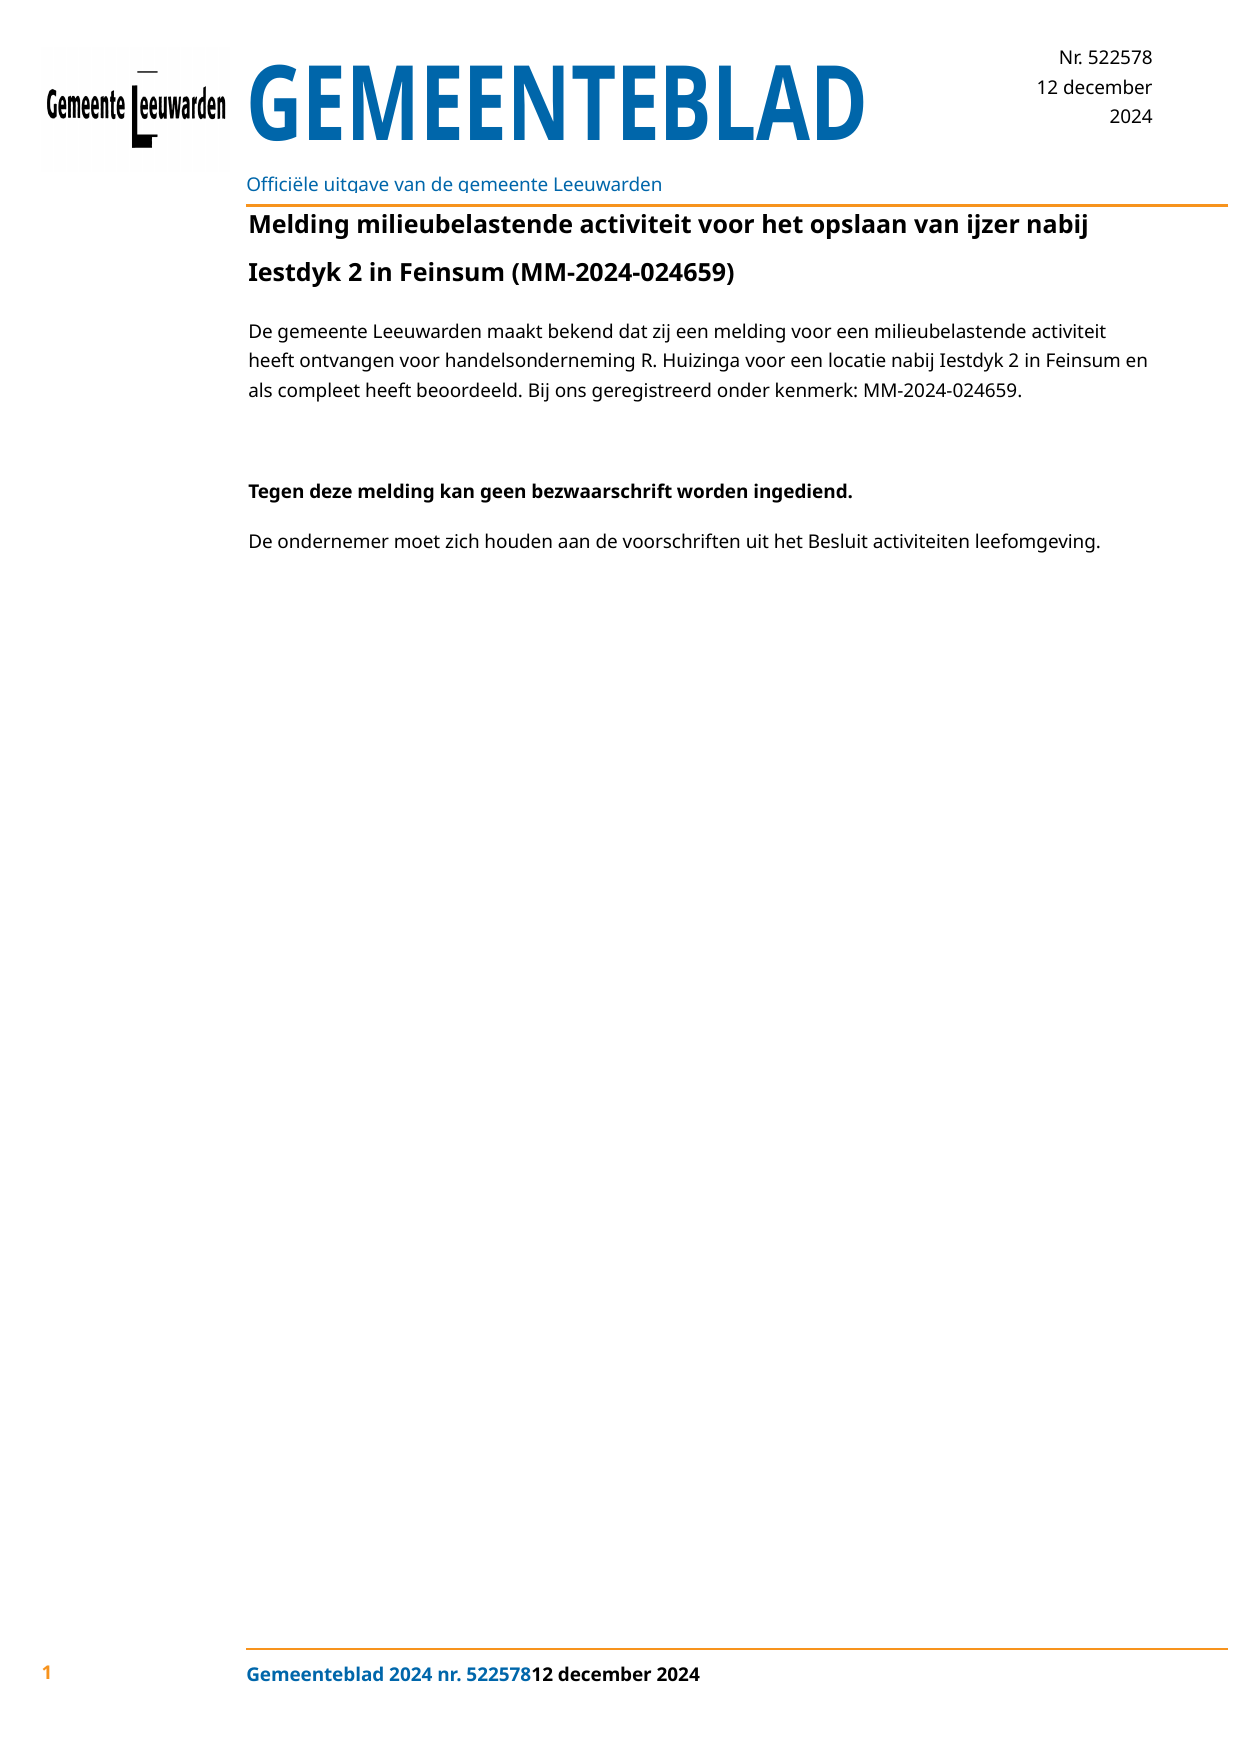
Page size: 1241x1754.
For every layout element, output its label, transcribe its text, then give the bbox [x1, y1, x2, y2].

picture [41, 47, 231, 172]
text De ondernemer moet zich houden aan de voorschriften uit het Besluit activiteiten leefomgeving. [248, 528, 1152, 554]
text De gemeente Leeuwarden maakt bekend dat zij een melding voor een milieubelastende activiteit heeft ontvangen voor handelsonderneming R. Huizinga voor een locatie nabij Iestdyk 2 in Feinsum en als compleet heeft beoordeeld. Bij ons geregistreerd onder kenmerk: MM-2024-024659. [248, 318, 1152, 403]
text Tegen deze melding kan geen bezwaarschrift worden ingediend. [248, 478, 1152, 504]
text Melding milieubelastende activiteit voor het opslaan van ijzer nabij Iestdyk 2 in Feinsum (MM-2024-024659) [248, 207, 1152, 288]
